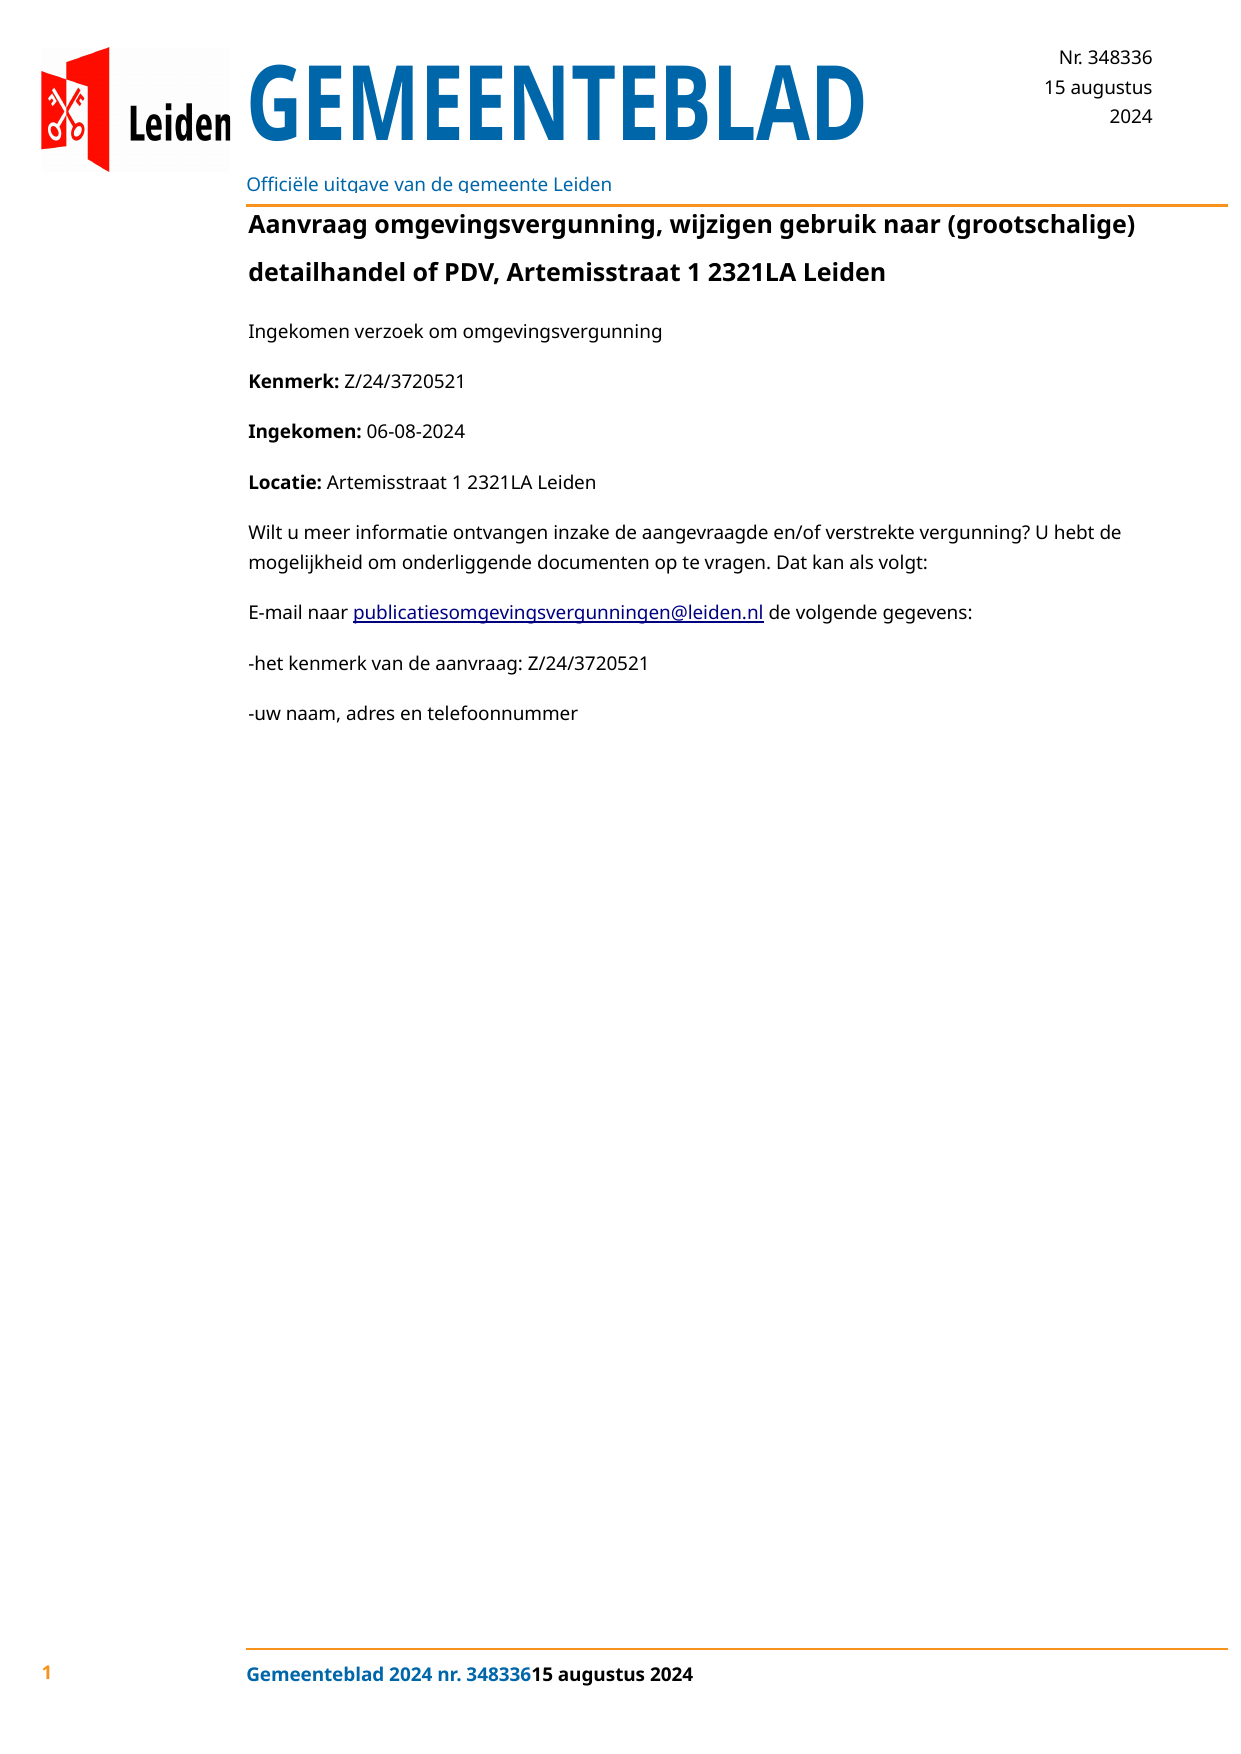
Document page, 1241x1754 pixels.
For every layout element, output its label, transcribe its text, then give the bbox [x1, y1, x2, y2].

text Kenmerk: Z/24/3720521 [248, 368, 1152, 394]
text Aanvraag omgevingsvergunning, wijzigen gebruik naar (grootschalige) detailhandel of PDV, Artemisstraat 1 2321LA Leiden [248, 207, 1152, 288]
text -uw naam, adres en telefoonnummer [248, 700, 1152, 726]
text -het kenmerk van de aanvraag: Z/24/3720521 [248, 650, 1152, 676]
text Ingekomen: 06-08-2024 [248, 419, 1152, 444]
text Locatie: Artemisstraat 1 2321LA Leiden [248, 469, 1152, 495]
picture [41, 47, 231, 172]
text E-mail naar publicatiesomgevingsvergunningen@leiden.nl de volgende gegevens: [248, 599, 1152, 625]
text Ingekomen verzoek om omgevingsvergunning [248, 318, 1152, 344]
text Wilt u meer informatie ontvangen inzake de aangevraagde en/of verstrekte vergunning? U hebt de mogelijkheid om onderliggende documenten op te vragen. Dat kan als volgt: [248, 519, 1152, 575]
